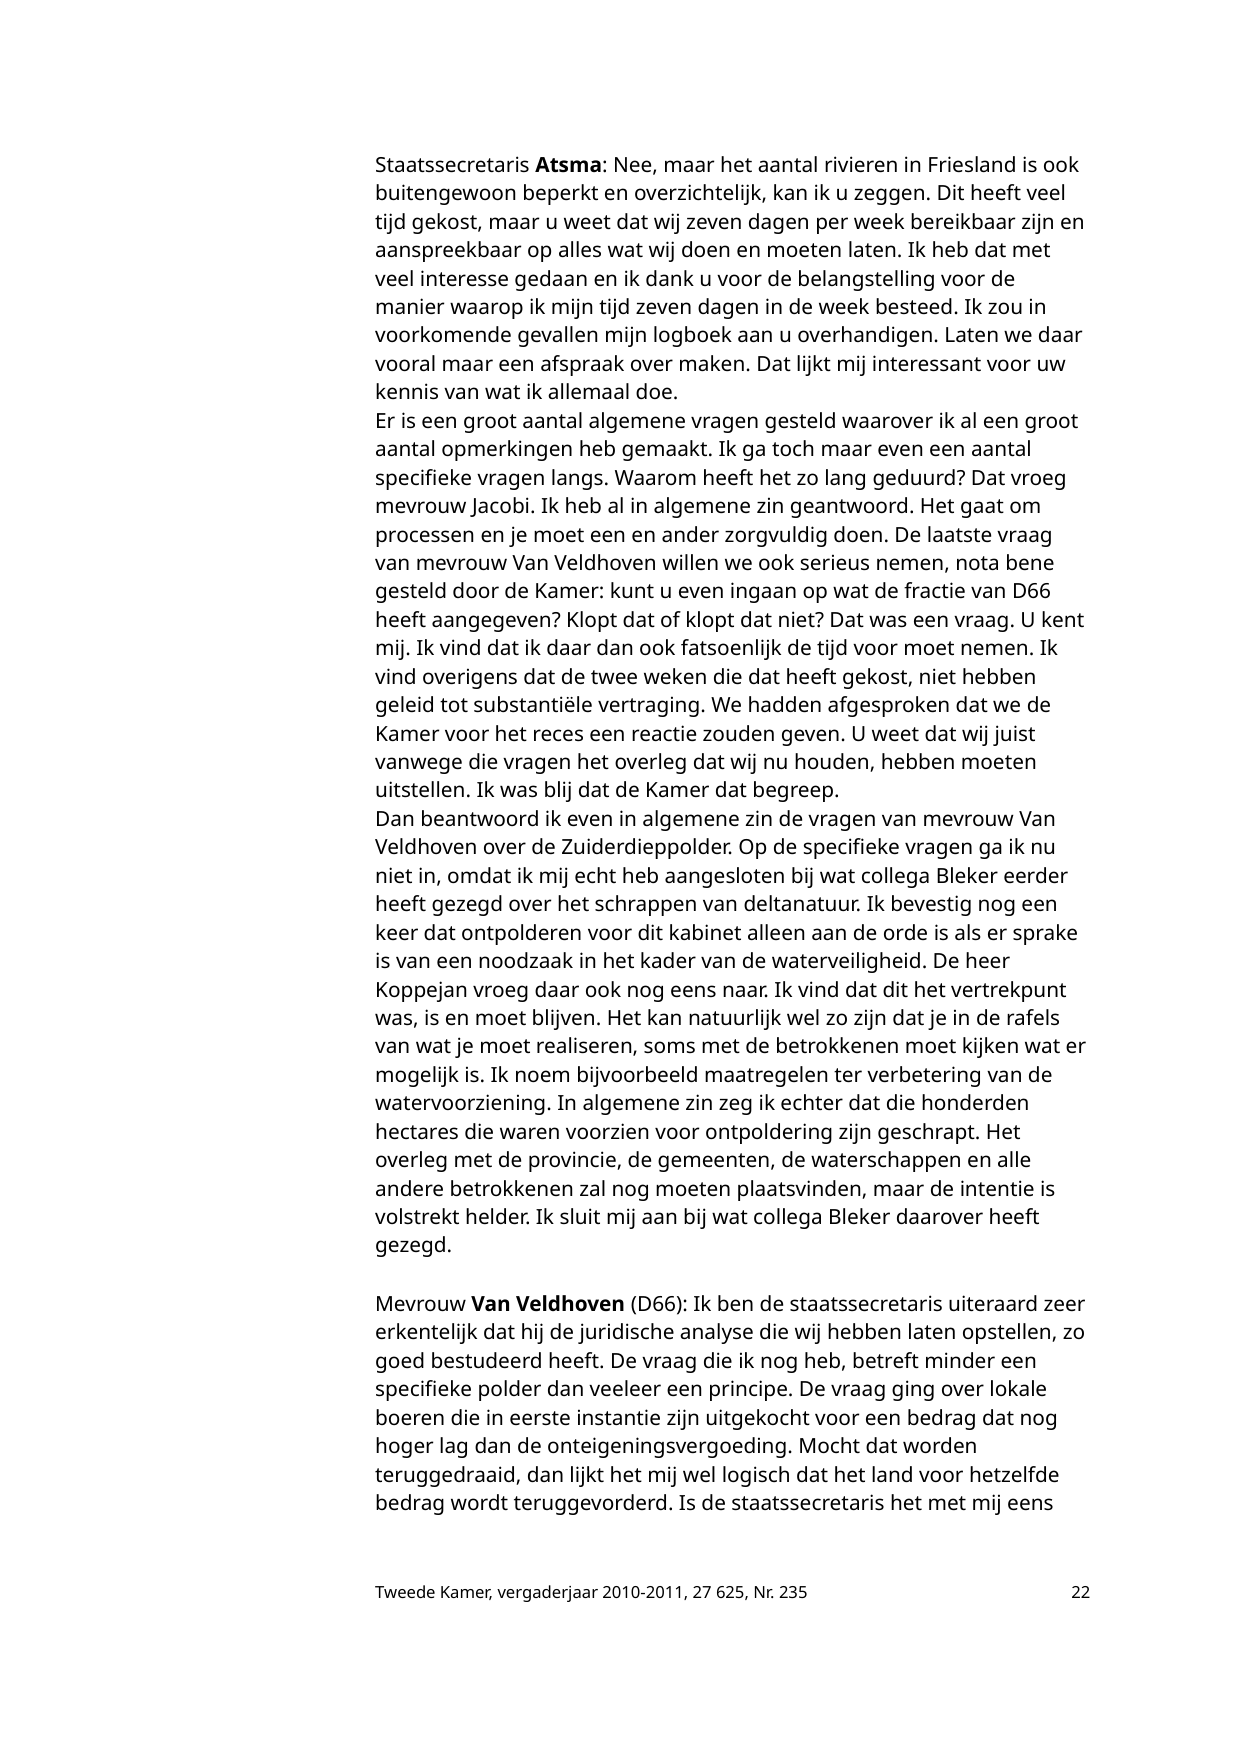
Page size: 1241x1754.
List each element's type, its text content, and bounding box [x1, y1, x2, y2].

text Staatssecretaris Atsma: Nee, maar het aantal rivieren in Friesland is ook buitengewoon beperkt en overzichtelijk, kan ik u zeggen. Dit heeft veel tijd gekost, maar u weet dat wij zeven dagen per week bereikbaar zijn en aanspreekbaar op alles wat wij doen en moeten laten. Ik heb dat met veel interesse gedaan en ik dank u voor de belangstelling voor de manier waarop ik mijn tijd zeven dagen in de week besteed. Ik zou in voorkomende gevallen mijn logboek aan u overhandigen. Laten we daar vooral maar een afspraak over maken. Dat lijkt mij interessant voor uw kennis van wat ik allemaal doe. [375, 150, 1090, 406]
text Mevrouw Van Veldhoven (D66): Ik ben de staatssecretaris uiteraard zeer erkentelijk dat hij de juridische analyse die wij hebben laten opstellen, zo goed bestudeerd heeft. De vraag die ik nog heb, betreft minder een specifieke polder dan veeleer een principe. De vraag ging over lokale boeren die in eerste instantie zijn uitgekocht voor een bedrag dat nog hoger lag dan de onteigeningsvergoeding. Mocht dat worden teruggedraaid, dan lijkt het mij wel logisch dat het land voor hetzelfde bedrag wordt teruggevorderd. Is de staatssecretaris het met mij eens [375, 1289, 1090, 1517]
text Dan beantwoord ik even in algemene zin de vragen van mevrouw Van Veldhoven over de Zuiderdieppolder. Op de specifieke vragen ga ik nu niet in, omdat ik mij echt heb aangesloten bij wat collega Bleker eerder heeft gezegd over het schrappen van deltanatuur. Ik bevestig nog een keer dat ontpolderen voor dit kabinet alleen aan de orde is als er sprake is van een noodzaak in het kader van de waterveiligheid. De heer Koppejan vroeg daar ook nog eens naar. Ik vind dat dit het vertrekpunt was, is en moet blijven. Het kan natuurlijk wel zo zijn dat je in de rafels van wat je moet realiseren, soms met de betrokkenen moet kijken wat er mogelijk is. Ik noem bijvoorbeeld maatregelen ter verbetering van de watervoorziening. In algemene zin zeg ik echter dat die honderden hectares die waren voorzien voor ontpoldering zijn geschrapt. Het overleg met de provincie, de gemeenten, de waterschappen en alle andere betrokkenen zal nog moeten plaatsvinden, maar de intentie is volstrekt helder. Ik sluit mij aan bij wat collega Bleker daarover heeft gezegd. [375, 804, 1090, 1259]
text Er is een groot aantal algemene vragen gesteld waarover ik al een groot aantal opmerkingen heb gemaakt. Ik ga toch maar even een aantal specifieke vragen langs. Waarom heeft het zo lang geduurd? Dat vroeg mevrouw Jacobi. Ik heb al in algemene zin geantwoord. Het gaat om processen en je moet een en ander zorgvuldig doen. De laatste vraag van mevrouw Van Veldhoven willen we ook serieus nemen, nota bene gesteld door de Kamer: kunt u even ingaan op wat de fractie van D66 heeft aangegeven? Klopt dat of klopt dat niet? Dat was een vraag. U kent mij. Ik vind dat ik daar dan ook fatsoenlijk de tijd voor moet nemen. Ik vind overigens dat de twee weken die dat heeft gekost, niet hebben geleid tot substantiële vertraging. We hadden afgesproken dat we de Kamer voor het reces een reactie zouden geven. U weet dat wij juist vanwege die vragen het overleg dat wij nu houden, hebben moeten uitstellen. Ik was blij dat de Kamer dat begreep. [375, 406, 1090, 804]
